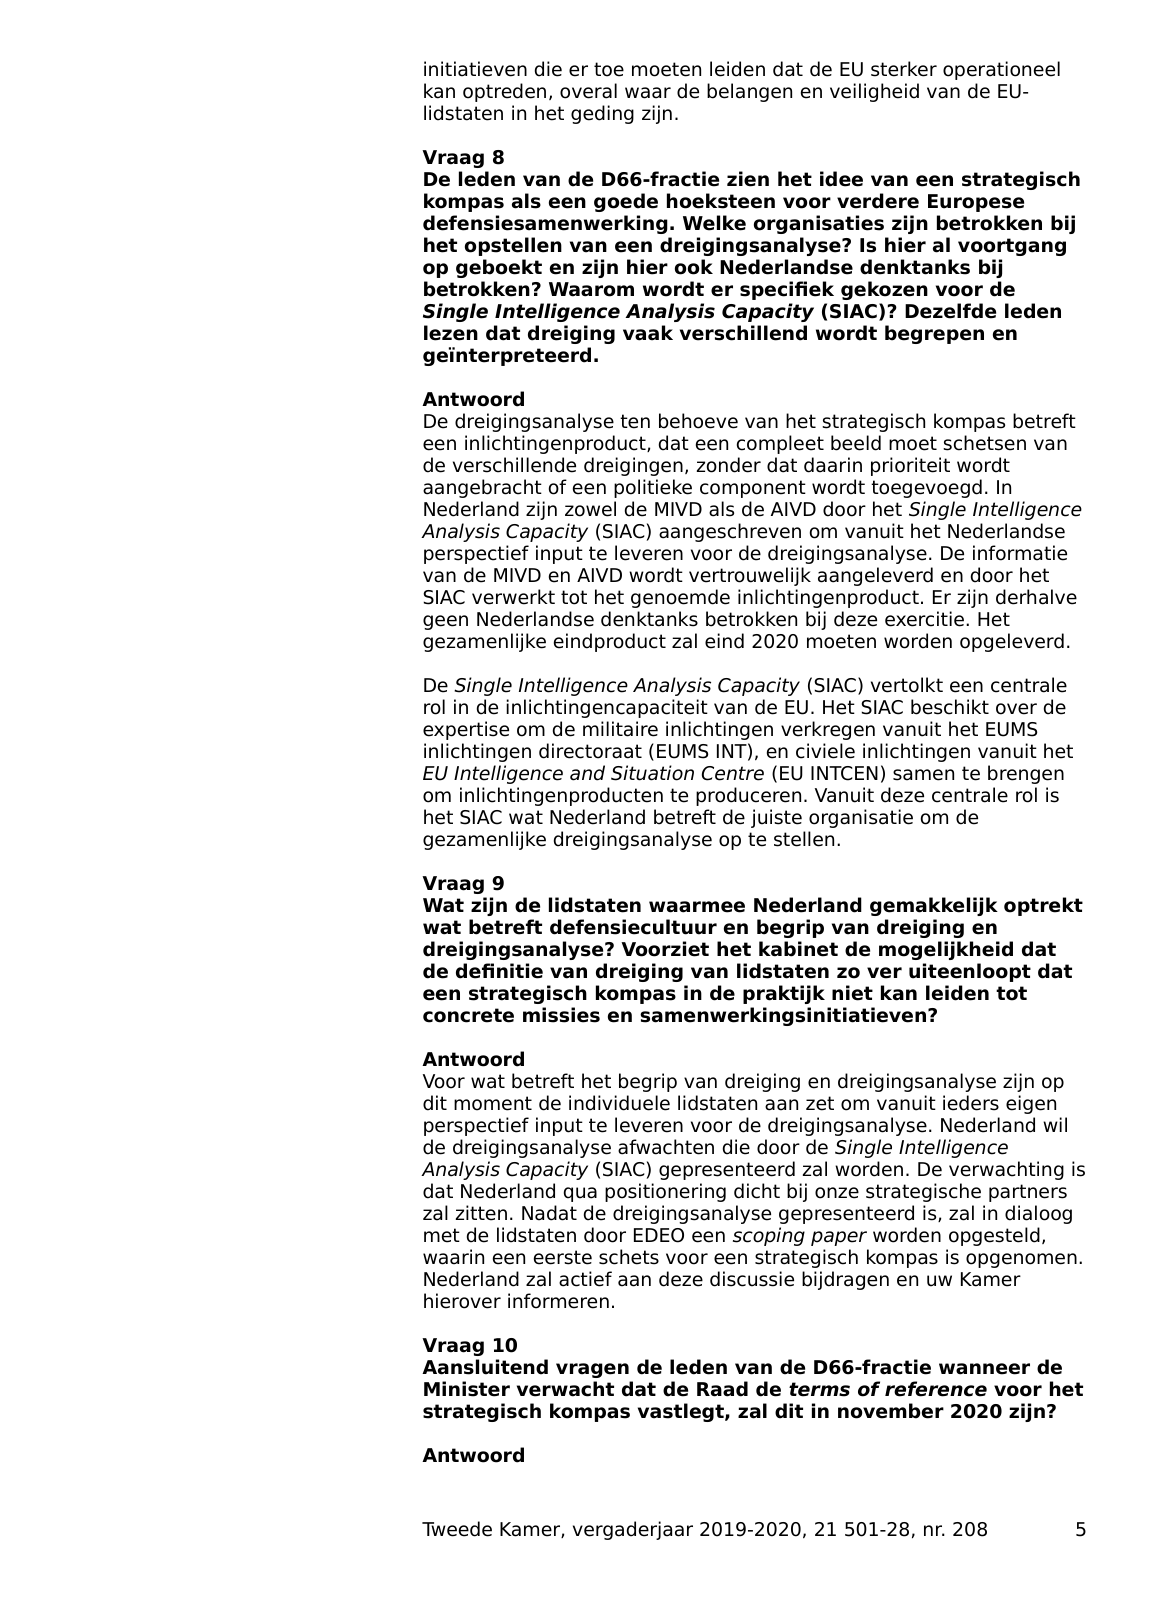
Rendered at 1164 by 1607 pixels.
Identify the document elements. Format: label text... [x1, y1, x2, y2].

text De leden van de D66-fractie zien het idee van een strategisch kompas als een goede hoeksteen voor verdere Europese defensiesamenwerking. Welke organisaties zijn betrokken bij het opstellen van een dreigingsanalyse? Is hier al voortgang op geboekt en zijn hier ook Nederlandse denktanks bij betrokken? Waarom wordt er specifiek gekozen voor de Single Intelligence Analysis Capacity (SIAC)? Dezelfde leden lezen dat dreiging vaak verschillend wordt begrepen en geïnterpreteerd. [422, 169, 1087, 367]
text Vraag 10 [422, 1335, 1087, 1357]
text De Single Intelligence Analysis Capacity (SIAC) vertolkt een centrale rol in de inlichtingencapaciteit van de EU. Het SIAC beschikt over de expertise om de militaire inlichtingen verkregen vanuit het EUMS inlichtingen directoraat (EUMS INT), en civiele inlichtingen vanuit het EU Intelligence and Situation Centre (EU INTCEN) samen te brengen om inlichtingenproducten te produceren. Vanuit deze centrale rol is het SIAC wat Nederland betreft de juiste organisatie om de gezamenlijke dreigingsanalyse op te stellen. [422, 675, 1087, 851]
text De dreigingsanalyse ten behoeve van het strategisch kompas betreft een inlichtingenproduct, dat een compleet beeld moet schetsen van de verschillende dreigingen, zonder dat daarin prioriteit wordt aangebracht of een politieke component wordt toegevoegd. In Nederland zijn zowel de MIVD als de AIVD door het Single Intelligence Analysis Capacity (SIAC) aangeschreven om vanuit het Nederlandse perspectief input te leveren voor de dreigingsanalyse. De informatie van de MIVD en AIVD wordt vertrouwelijk aangeleverd en door het SIAC verwerkt tot het genoemde inlichtingenproduct. Er zijn derhalve geen Nederlandse denktanks betrokken bij deze exercitie. Het gezamenlijke eindproduct zal eind 2020 moeten worden opgeleverd. [422, 411, 1087, 653]
text Wat zijn de lidstaten waarmee Nederland gemakkelijk optrekt wat betreft defensiecultuur en begrip van dreiging en dreigingsanalyse? Voorziet het kabinet de mogelijkheid dat de definitie van dreiging van lidstaten zo ver uiteenloopt dat een strategisch kompas in de praktijk niet kan leiden tot concrete missies en samenwerkingsinitiatieven? [422, 895, 1087, 1027]
text Antwoord [422, 1445, 1087, 1467]
text Antwoord [422, 389, 1087, 411]
text initiatieven die er toe moeten leiden dat de EU sterker operationeel kan optreden, overal waar de belangen en veiligheid van de EU-lidstaten in het geding zijn. [422, 59, 1087, 125]
text Antwoord [422, 1049, 1087, 1071]
text Voor wat betreft het begrip van dreiging en dreigingsanalyse zijn op dit moment de individuele lidstaten aan zet om vanuit ieders eigen perspectief input te leveren voor de dreigingsanalyse. Nederland wil de dreigingsanalyse afwachten die door de Single Intelligence Analysis Capacity (SIAC) gepresenteerd zal worden. De verwachting is dat Nederland qua positionering dicht bij onze strategische partners zal zitten. Nadat de dreigingsanalyse gepresenteerd is, zal in dialoog met de lidstaten door EDEO een scoping paper worden opgesteld, waarin een eerste schets voor een strategisch kompas is opgenomen. Nederland zal actief aan deze discussie bijdragen en uw Kamer hierover informeren. [422, 1071, 1087, 1313]
text Vraag 9 [422, 873, 1087, 895]
text Vraag 8 [422, 147, 1087, 169]
text Aansluitend vragen de leden van de D66-fractie wanneer de Minister verwacht dat de Raad de terms of reference voor het strategisch kompas vastlegt, zal dit in november 2020 zijn? [422, 1357, 1087, 1423]
